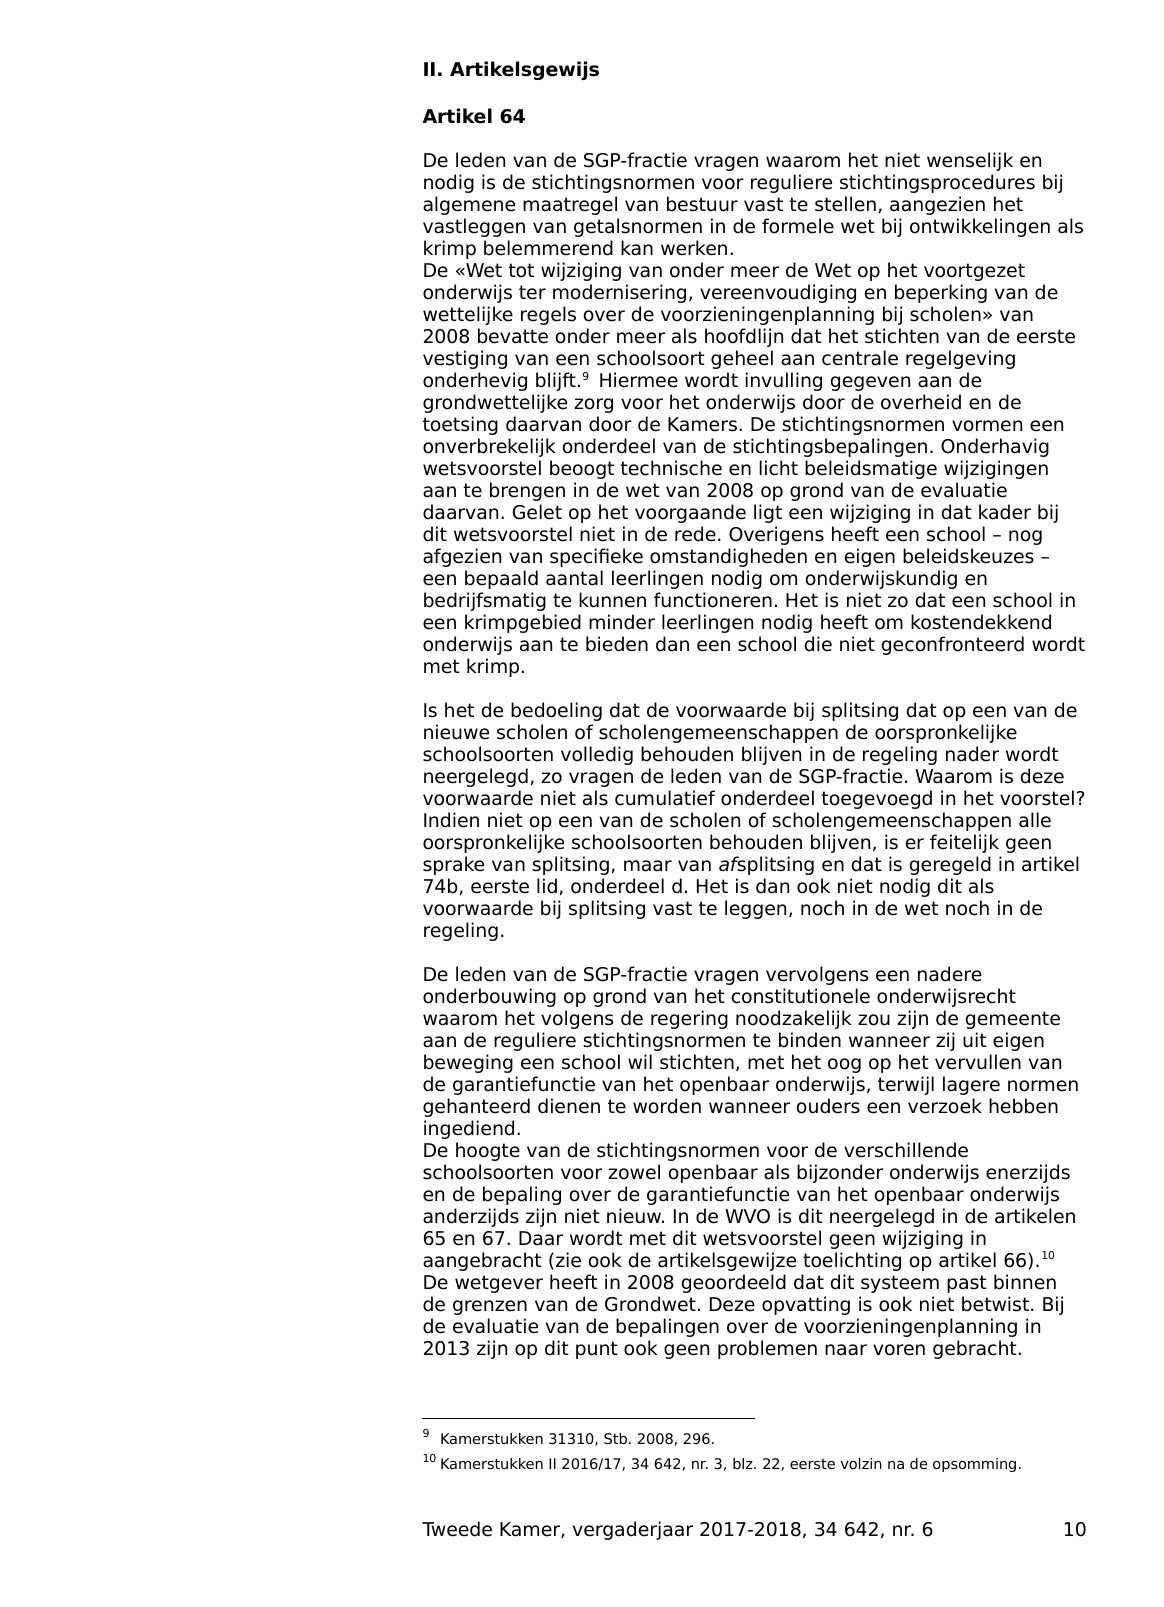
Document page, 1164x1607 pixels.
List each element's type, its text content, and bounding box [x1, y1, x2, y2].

text Kamerstukken 31310, Stb. 2008, 296. [422, 1427, 1087, 1449]
text Is het de bedoeling dat de voorwaarde bij splitsing dat op een van de nieuwe scholen of scholengemeenschappen de oorspronkelijke schoolsoorten volledig behouden blijven in de regeling nader wordt neergelegd, zo vragen de leden van de SGP-fractie. Waarom is deze voorwaarde niet als cumulatief onderdeel toegevoegd in het voorstel? [422, 700, 1087, 810]
text De hoogte van de stichtingsnormen voor de verschillende schoolsoorten voor zowel openbaar als bijzonder onderwijs enerzijds en de bepaling over de garantiefunctie van het openbaar onderwijs anderzijds zijn niet nieuw. In de WVO is dit neergelegd in de artikelen 65 en 67. Daar wordt met dit wetsvoorstel geen wijziging in aangebracht (zie ook de artikelsgewijze toelichting op artikel 66). De wetgever heeft in 2008 geoordeeld dat dit systeem past binnen de grenzen van de Grondwet. Deze opvatting is ook niet betwist. Bij de evaluatie van de bepalingen over de voorzieningenplanning in 2013 zijn op dit punt ook geen problemen naar voren gebracht. [422, 1140, 1087, 1359]
subtitle Artikel 64 [422, 106, 1087, 128]
text De leden van de SGP-fractie vragen waarom het niet wenselijk en nodig is de stichtingsnormen voor reguliere stichtingsprocedures bij algemene maatregel van bestuur vast te stellen, aangezien het vastleggen van getalsnormen in de formele wet bij ontwikkelingen als krimp belemmerend kan werken. [422, 150, 1087, 260]
subtitle II. Artikelsgewijs [422, 59, 1087, 81]
text Indien niet op een van de scholen of scholengemeenschappen alle oorspronkelijke schoolsoorten behouden blijven, is er feitelijk geen sprake van splitsing, maar van afsplitsing en dat is geregeld in artikel 74b, eerste lid, onderdeel d. Het is dan ook niet nodig dit als voorwaarde bij splitsing vast te leggen, noch in de wet noch in de regeling. [422, 810, 1087, 942]
text De «Wet tot wijziging van onder meer de Wet op het voortgezet onderwijs ter modernisering, vereenvoudiging en beperking van de wettelijke regels over de voorzieningenplanning bij scholen» van 2008 bevatte onder meer als hoofdlijn dat het stichten van de eerste vestiging van een schoolsoort geheel aan centrale regelgeving onderhevig blijft. Hiermee wordt invulling gegeven aan de grondwettelijke zorg voor het onderwijs door de overheid en de toetsing daarvan door de Kamers. De stichtingsnormen vormen een onverbrekelijk onderdeel van de stichtingsbepalingen. Onderhavig wetsvoorstel beoogt technische en licht beleidsmatige wijzigingen aan te brengen in de wet van 2008 op grond van de evaluatie daarvan. Gelet op het voorgaande ligt een wijziging in dat kader bij dit wetsvoorstel niet in de rede. Overigens heeft een school – nog afgezien van specifieke omstandigheden en eigen beleidskeuzes – een bepaald aantal leerlingen nodig om onderwijskundig en bedrijfsmatig te kunnen functioneren. Het is niet zo dat een school in een krimpgebied minder leerlingen nodig heeft om kostendekkend onderwijs aan te bieden dan een school die niet geconfronteerd wordt met krimp. [422, 260, 1087, 678]
text De leden van de SGP-fractie vragen vervolgens een nadere onderbouwing op grond van het constitutionele onderwijsrecht waarom het volgens de regering noodzakelijk zou zijn de gemeente aan de reguliere stichtingsnormen te binden wanneer zij uit eigen beweging een school wil stichten, met het oog op het vervullen van de garantiefunctie van het openbaar onderwijs, terwijl lagere normen gehanteerd dienen te worden wanneer ouders een verzoek hebben ingediend. [422, 964, 1087, 1140]
text Kamerstukken II 2016/17, 34 642, nr. 3, blz. 22, eerste volzin na de opsomming. [422, 1452, 1087, 1474]
